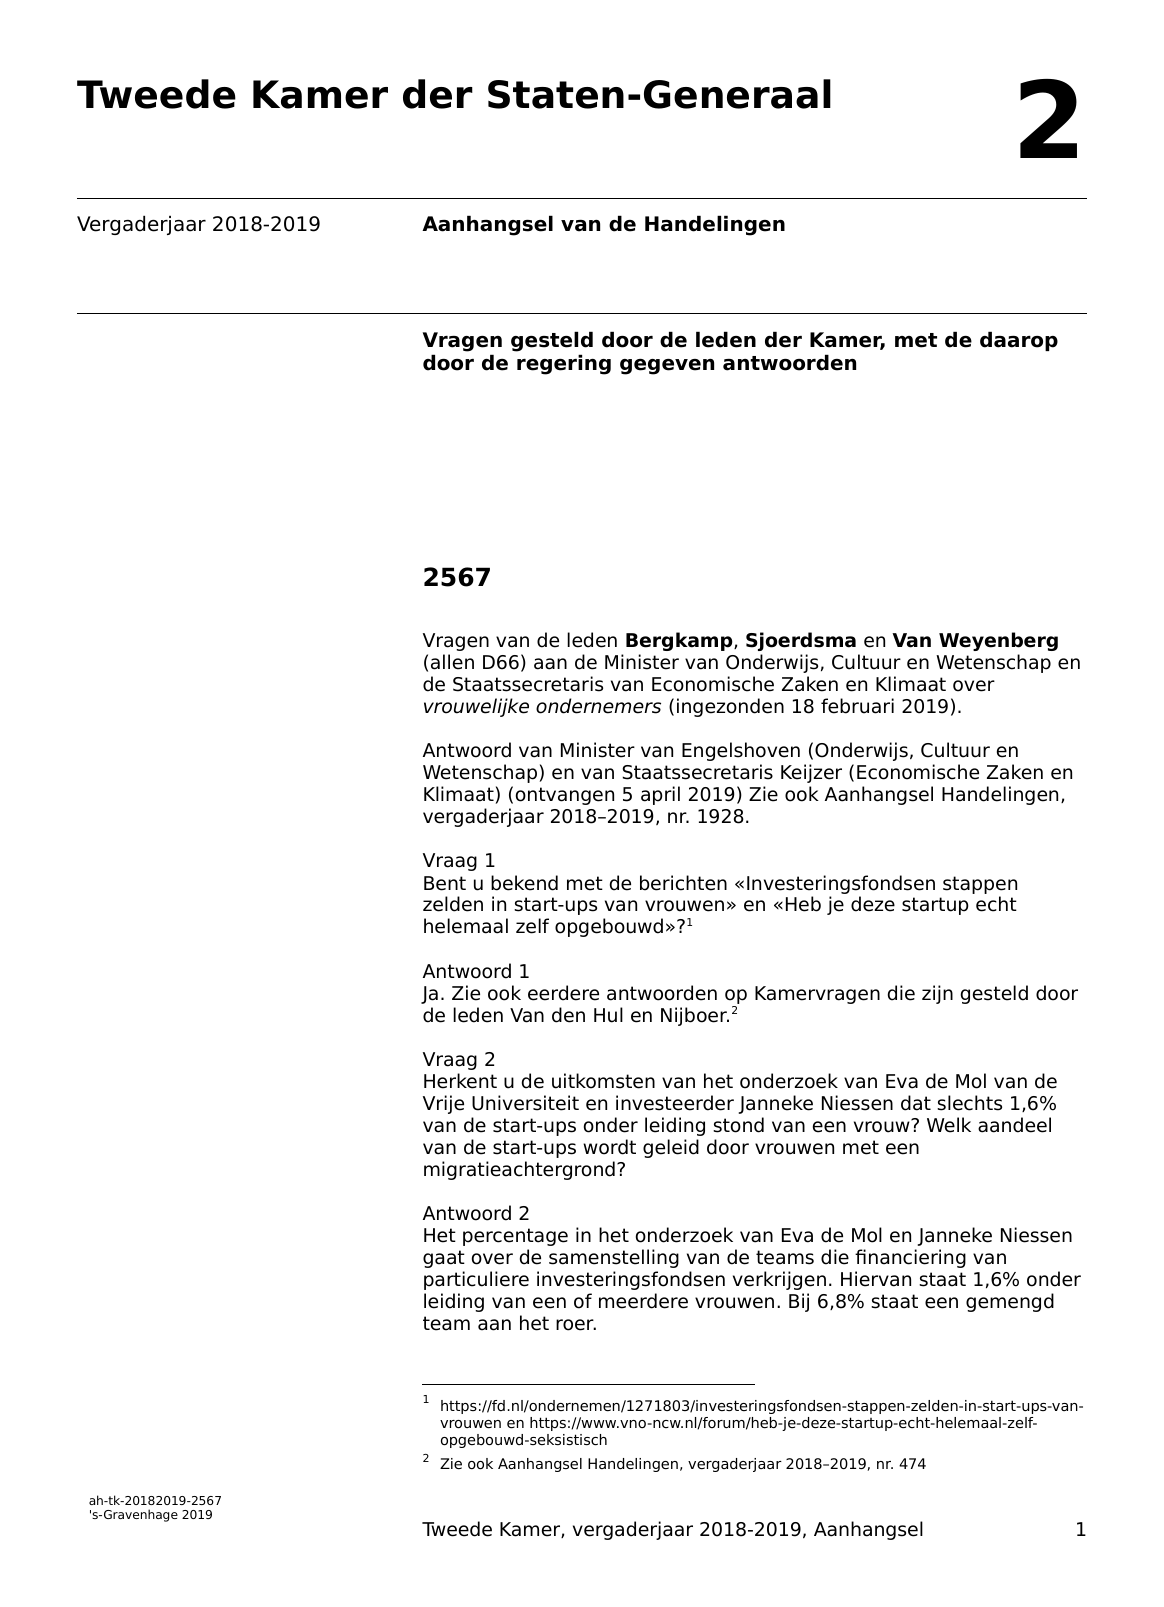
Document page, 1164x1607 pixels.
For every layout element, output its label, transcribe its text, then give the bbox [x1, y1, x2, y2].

text Het percentage in het onderzoek van Eva de Mol en Janneke Niessen gaat over de samenstelling van de teams die financiering van particuliere investeringsfondsen verkrijgen. Hiervan staat 1,6% onder leiding van een of meerdere vrouwen. Bij 6,8% staat een gemengd team aan het roer. [422, 1225, 1087, 1334]
text Vragen van de leden Bergkamp, Sjoerdsma en Van Weyenberg (allen D66) aan de Minister van Onderwijs, Cultuur en Wetenschap en de Staatssecretaris van Economische Zaken en Klimaat over vrouwelijke ondernemers (ingezonden 18 februari 2019). [422, 630, 1087, 718]
text 2567 [422, 563, 1087, 592]
text Antwoord van Minister van Engelshoven (Onderwijs, Cultuur en Wetenschap) en van Staatssecretaris Keijzer (Economische Zaken en Klimaat) (ontvangen 5 april 2019) Zie ook Aanhangsel Handelingen, vergaderjaar 2018–2019, nr. 1928. [422, 740, 1087, 828]
table_cell Vragen gesteld door de leden der Kamer, met de daarop door de regering gegeven antwoorden [422, 314, 1087, 375]
text Ja. Zie ook eerdere antwoorden op Kamervragen die zijn gesteld door de leden Van den Hul en Nijboer. [422, 982, 1087, 1026]
text Zie ook Aanhangsel Handelingen, vergaderjaar 2018–2019, nr. 474 [422, 1452, 1087, 1474]
text Vraag 1 [422, 850, 1087, 872]
text Antwoord 1 [422, 961, 1087, 982]
text https://fd.nl/ondernemen/1271803/investeringsfondsen-stappen-zelden-in-start-ups-van-vrouwen en https://www.vno-ncw.nl/forum/heb-je-deze-startup-echt-helemaal-zelf-opgebouwd-seksistisch [422, 1393, 1087, 1449]
text ah-tk-20182019-2567 [88, 1494, 323, 1508]
table_cell [77, 314, 422, 375]
text Vraag 2 [422, 1049, 1087, 1071]
text 's-Gravenhage 2019 [88, 1508, 323, 1522]
table_header Tweede Kamer der Staten-Generaal [77, 59, 886, 198]
table_header 2 [886, 59, 1087, 198]
text Herkent u de uitkomsten van het onderzoek van Eva de Mol van de Vrije Universiteit en investeerder Janneke Niessen dat slechts 1,6% van de start-ups onder leiding stond van een vrouw? Welk aandeel van de start-ups wordt geleid door vrouwen met een migratieachtergrond? [422, 1071, 1087, 1181]
text Antwoord 2 [422, 1203, 1087, 1225]
text Bent u bekend met de berichten «Investeringsfondsen stappen zelden in start-ups van vrouwen» en «Heb je deze startup echt helemaal zelf opgebouwd»? [422, 872, 1087, 938]
table_cell Aanhangsel van de Handelingen [422, 199, 1087, 313]
table_cell Vergaderjaar 2018-2019 [77, 199, 422, 313]
